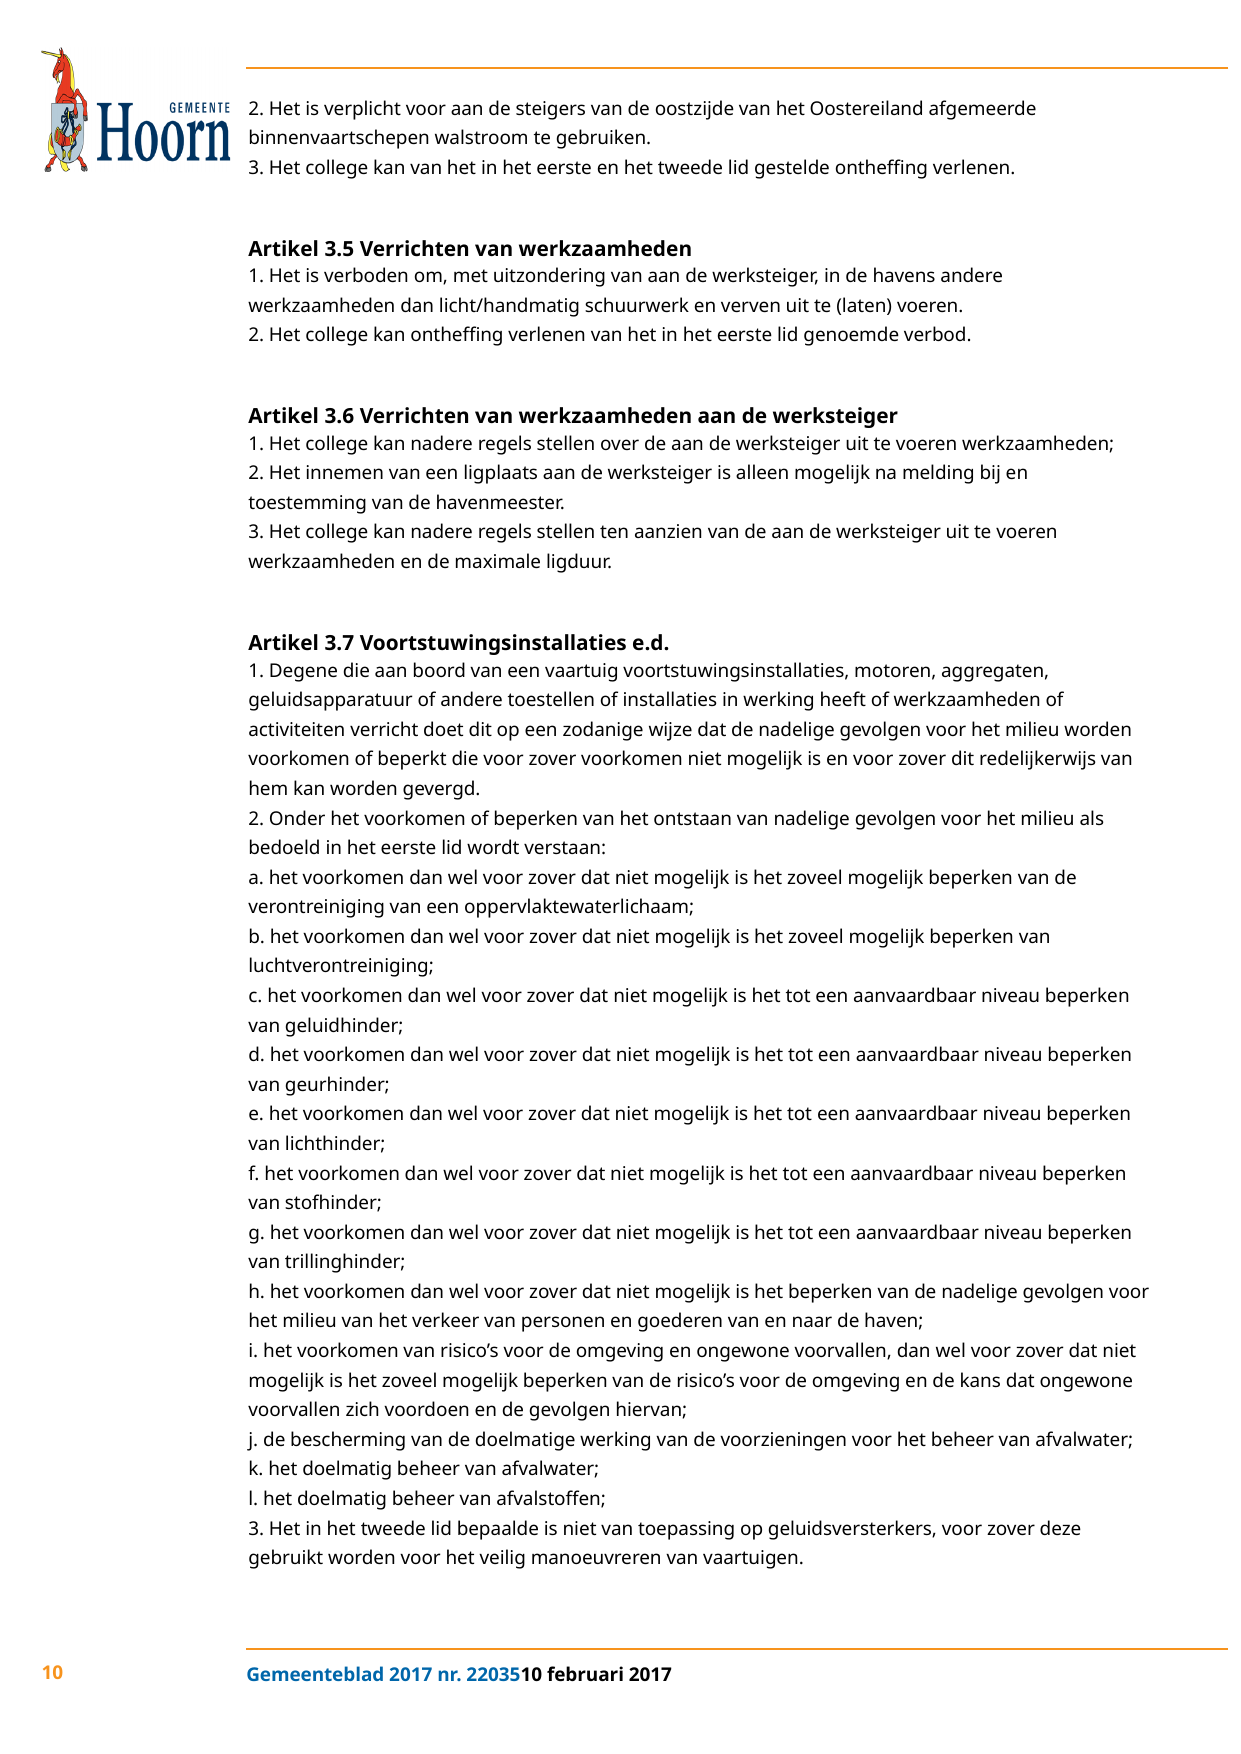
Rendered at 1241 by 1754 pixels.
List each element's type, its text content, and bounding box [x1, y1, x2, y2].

text e. het voorkomen dan wel voor zover dat niet mogelijk is het tot een aanvaardbaar niveau beperken van lichthinder; [248, 1101, 1152, 1156]
text c. het voorkomen dan wel voor zover dat niet mogelijk is het tot een aanvaardbaar niveau beperken van geluidhinder; [248, 982, 1152, 1037]
text 3. Het college kan van het in het eerste en het tweede lid gestelde ontheffing verlenen. [248, 154, 1152, 180]
text 2. Het is verplicht voor aan de steigers van de oostzijde van het Oostereiland afgemeerde binnenvaartschepen walstroom te gebruiken. [248, 95, 1152, 150]
text 3. Het in het tweede lid bepaalde is niet van toepassing op geluidsversterkers, voor zover deze gebruikt worden voor het veilig manoeuvreren van vaartuigen. [248, 1515, 1152, 1570]
text 1. Het college kan nadere regels stellen over de aan de werksteiger uit te voeren werkzaamheden; [248, 430, 1152, 456]
text l. het doelmatig beheer van afvalstoffen; [248, 1485, 1152, 1511]
text a. het voorkomen dan wel voor zover dat niet mogelijk is het zoveel mogelijk beperken van de verontreiniging van een oppervlaktewaterlichaam; [248, 864, 1152, 919]
text Artikel 3.6 Verrichten van werkzaamheden aan de werksteiger [248, 402, 1152, 430]
text 2. Het college kan ontheffing verlenen van het in het eerste lid genoemde verbod. [248, 322, 1152, 347]
text 1. Degene die aan boord van een vaartuig voortstuwingsinstallaties, motoren, aggregaten, geluidsapparatuur of andere toestellen of installaties in werking heeft of werkzaamheden of activiteiten verricht doet dit op een zodanige wijze dat de nadelige gevolgen voor het milieu worden voorkomen of beperkt die voor zover voorkomen niet mogelijk is en voor zover dit redelijkerwijs van hem kan worden gevergd. [248, 657, 1152, 801]
text i. het voorkomen van risico’s voor de omgeving en ongewone voorvallen, dan wel voor zover dat niet mogelijk is het zoveel mogelijk beperken van de risico’s voor de omgeving en de kans dat ongewone voorvallen zich voordoen en de gevolgen hiervan; [248, 1337, 1152, 1422]
text f. het voorkomen dan wel voor zover dat niet mogelijk is het tot een aanvaardbaar niveau beperken van stofhinder; [248, 1160, 1152, 1215]
text Artikel 3.7 Voortstuwingsinstallaties e.d. [248, 628, 1152, 657]
picture [41, 47, 231, 172]
text 3. Het college kan nadere regels stellen ten aanzien van de aan de werksteiger uit te voeren werkzaamheden en de maximale ligduur. [248, 519, 1152, 574]
text j. de bescherming van de doelmatige werking van de voorzieningen voor het beheer van afvalwater; [248, 1426, 1152, 1452]
text g. het voorkomen dan wel voor zover dat niet mogelijk is het tot een aanvaardbaar niveau beperken van trillinghinder; [248, 1219, 1152, 1274]
text b. het voorkomen dan wel voor zover dat niet mogelijk is het zoveel mogelijk beperken van luchtverontreiniging; [248, 923, 1152, 978]
text 2. Onder het voorkomen of beperken van het ontstaan van nadelige gevolgen voor het milieu als bedoeld in het eerste lid wordt verstaan: [248, 805, 1152, 860]
text k. het doelmatig beheer van afvalwater; [248, 1456, 1152, 1481]
text 1. Het is verboden om, met uitzondering van aan de werksteiger, in de havens andere werkzaamheden dan licht/handmatig schuurwerk en verven uit te (laten) voeren. [248, 262, 1152, 318]
text Artikel 3.5 Verrichten van werkzaamheden [248, 234, 1152, 262]
text d. het voorkomen dan wel voor zover dat niet mogelijk is het tot een aanvaardbaar niveau beperken van geurhinder; [248, 1041, 1152, 1097]
text 2. Het innemen van een ligplaats aan de werksteiger is alleen mogelijk na melding bij en toestemming van de havenmeester. [248, 459, 1152, 515]
text h. het voorkomen dan wel voor zover dat niet mogelijk is het beperken van de nadelige gevolgen voor het milieu van het verkeer van personen en goederen van en naar de haven; [248, 1278, 1152, 1333]
